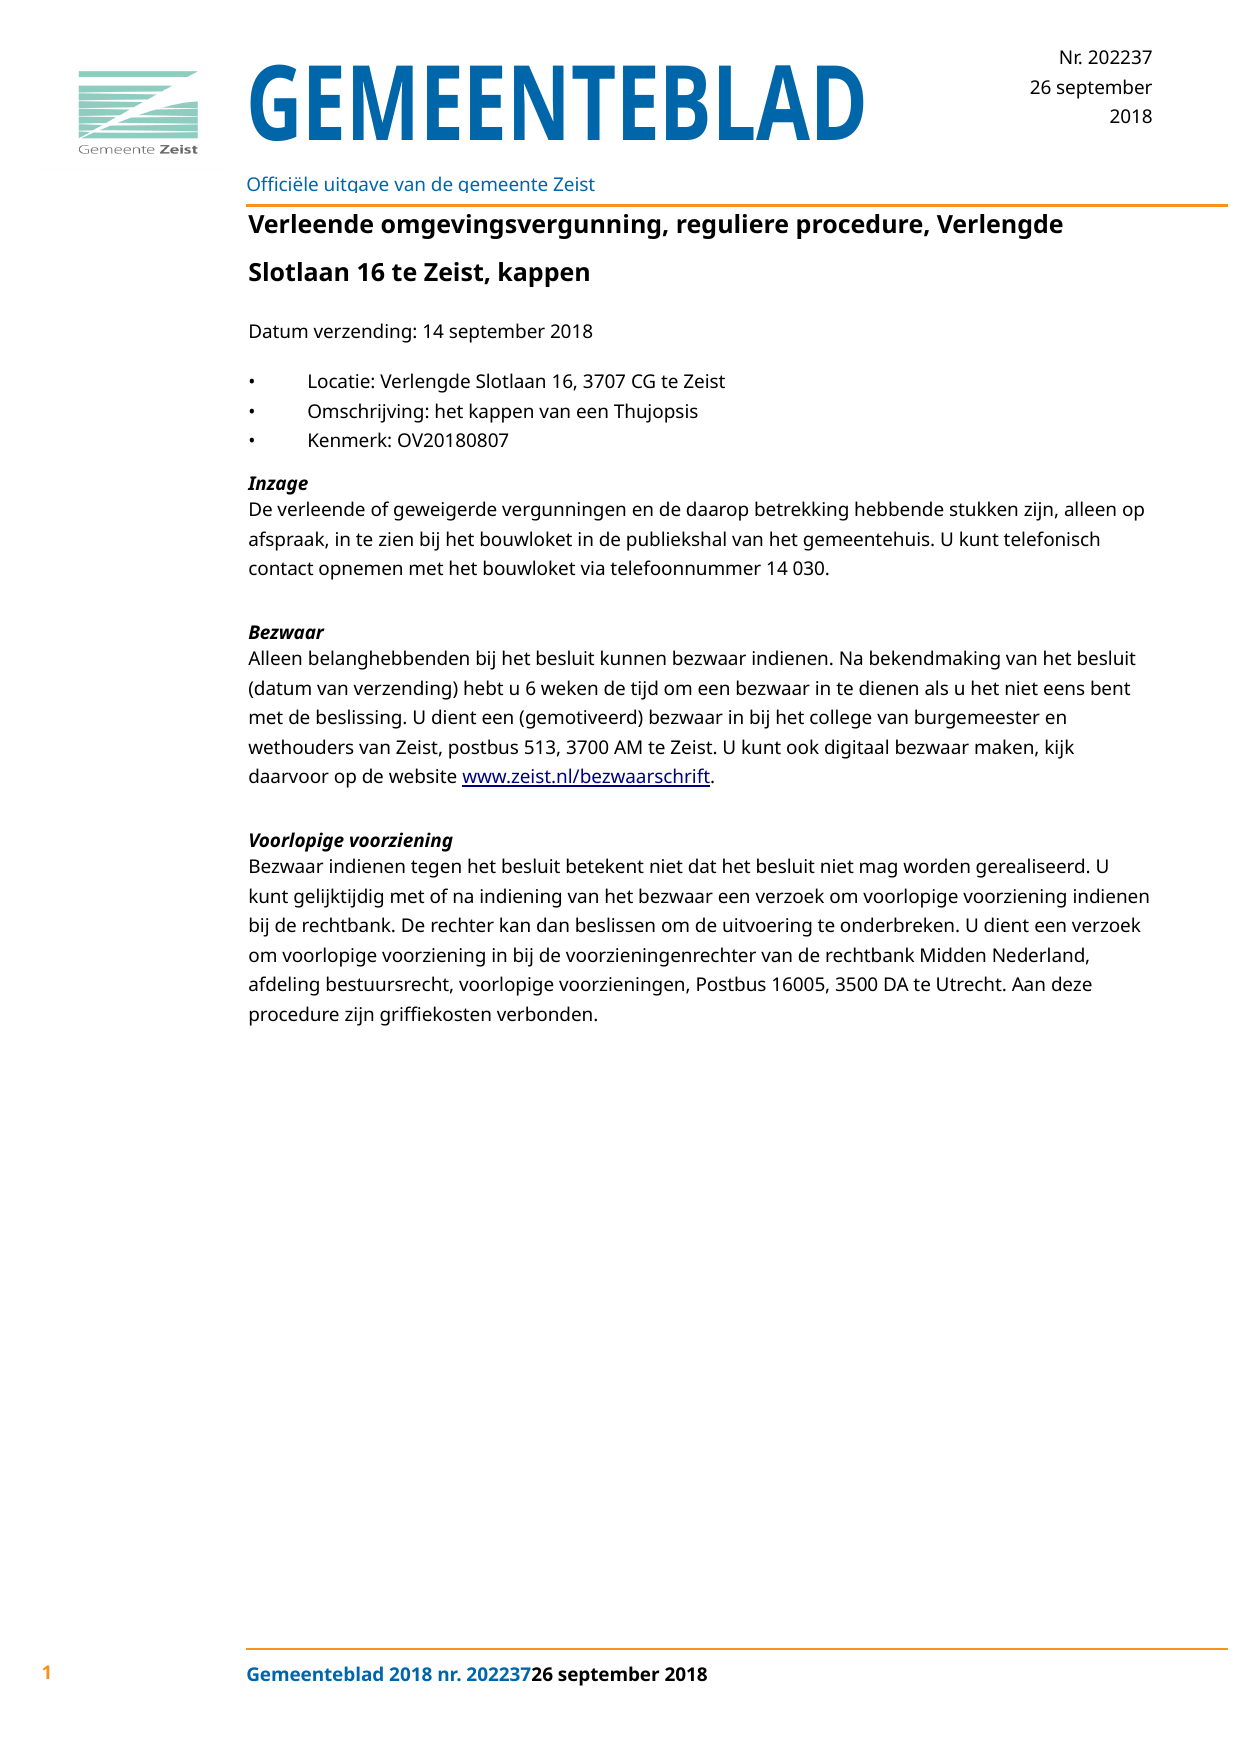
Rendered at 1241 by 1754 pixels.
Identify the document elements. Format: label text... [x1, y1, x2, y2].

text Datum verzending: 14 september 2018 [248, 318, 1152, 344]
list Omschrijving: het kappen van een Thujopsis [248, 398, 1152, 424]
list Locatie: Verlengde Slotlaan 16, 3707 CG te Zeist [248, 368, 1152, 394]
text Voorlopige voorziening [248, 827, 1152, 853]
text Bezwaar [248, 619, 1152, 645]
text Bezwaar indienen tegen het besluit betekent niet dat het besluit niet mag worden gerealiseerd. U kunt gelijktijdig met of na indiening van het bezwaar een verzoek om voorlopige voorziening indienen bij de rechtbank. De rechter kan dan beslissen om de uitvoering te onderbreken. U dient een verzoek om voorlopige voorziening in bij de voorzieningenrechter van de rechtbank Midden Nederland, afdeling bestuursrecht, voorlopige voorzieningen, Postbus 16005, 3500 DA te Utrecht. Aan deze procedure zijn griffiekosten verbonden. [248, 853, 1152, 1027]
picture [41, 47, 231, 172]
list Kenmerk: OV20180807 [248, 427, 1152, 453]
text Verleende omgevingsvergunning, reguliere procedure, Verlengde Slotlaan 16 te Zeist, kappen [248, 207, 1152, 288]
text Alleen belanghebbenden bij het besluit kunnen bezwaar indienen. Na bekendmaking van het besluit (datum van verzending) hebt u 6 weken de tijd om een bezwaar in te dienen als u het niet eens bent met de beslissing. U dient een (gemotiveerd) bezwaar in bij het college van burgemeester en wethouders van Zeist, postbus 513, 3700 AM te Zeist. U kunt ook digitaal bezwaar maken, kijk daarvoor op de website www.zeist.nl/bezwaarschrift. [248, 645, 1152, 789]
text De verleende of geweigerde vergunningen en de daarop betrekking hebbende stukken zijn, alleen op afspraak, in te zien bij het bouwloket in de publiekshal van het gemeentehuis. U kunt telefonisch contact opnemen met het bouwloket via telefoonnummer 14 030. [248, 496, 1152, 581]
text Inzage [248, 471, 1152, 496]
